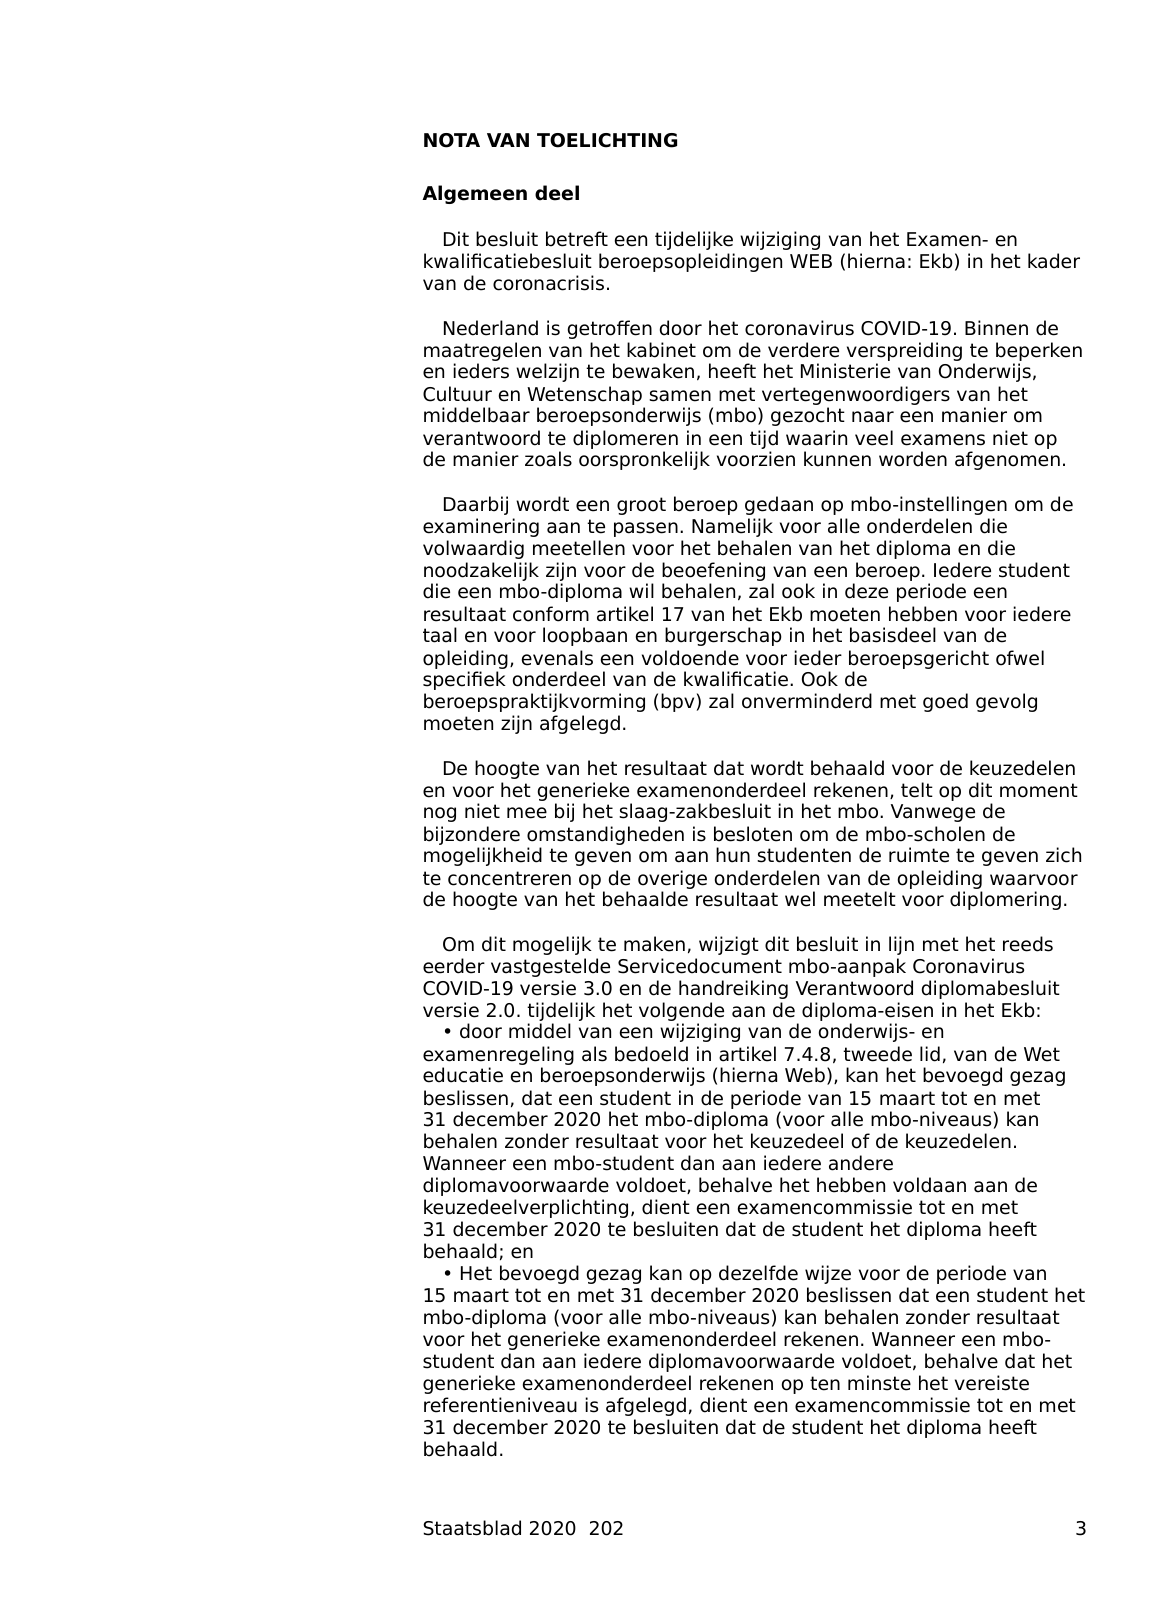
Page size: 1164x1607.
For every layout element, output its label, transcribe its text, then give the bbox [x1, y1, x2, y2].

text Nederland is getroffen door het coronavirus COVID-19. Binnen de maatregelen van het kabinet om de verdere verspreiding te beperken en ieders welzijn te bewaken, heeft het Ministerie van Onderwijs, Cultuur en Wetenschap samen met vertegenwoordigers van het middelbaar beroepsonderwijs (mbo) gezocht naar een manier om verantwoord te diplomeren in een tijd waarin veel examens niet op de manier zoals oorspronkelijk voorzien kunnen worden afgenomen. [422, 317, 1087, 471]
subtitle Algemeen deel [422, 182, 1087, 204]
text • Het bevoegd gezag kan op dezelfde wijze voor de periode van 15 maart tot en met 31 december 2020 beslissen dat een student het mbo-diploma (voor alle mbo-niveaus) kan behalen zonder resultaat voor het generieke examenonderdeel rekenen. Wanneer een mbo-student dan aan iedere diplomavoorwaarde voldoet, behalve dat het generieke examenonderdeel rekenen op ten minste het vereiste referentieniveau is afgelegd, dient een examencommissie tot en met 31 december 2020 te besluiten dat de student het diploma heeft behaald. [422, 1263, 1087, 1461]
text • door middel van een wijziging van de onderwijs- en examenregeling als bedoeld in artikel 7.4.8, tweede lid, van de Wet educatie en beroepsonderwijs (hierna Web), kan het bevoegd gezag beslissen, dat een student in de periode van 15 maart tot en met 31 december 2020 het mbo-diploma (voor alle mbo-niveaus) kan behalen zonder resultaat voor het keuzedeel of de keuzedelen. Wanneer een mbo-student dan aan iedere andere diplomavoorwaarde voldoet, behalve het hebben voldaan aan de keuzedeelverplichting, dient een examencommissie tot en met 31 december 2020 te besluiten dat de student het diploma heeft behaald; en [422, 1021, 1087, 1263]
text De hoogte van het resultaat dat wordt behaald voor de keuzedelen en voor het generieke examenonderdeel rekenen, telt op dit moment nog niet mee bij het slaag-zakbesluit in het mbo. Vanwege de bijzondere omstandigheden is besloten om de mbo-scholen de mogelijkheid te geven om aan hun studenten de ruimte te geven zich te concentreren op de overige onderdelen van de opleiding waarvoor de hoogte van het behaalde resultaat wel meetelt voor diplomering. [422, 757, 1087, 911]
subtitle NOTA VAN TOELICHTING [422, 130, 1087, 152]
text Dit besluit betreft een tijdelijke wijziging van het Examen- en kwalificatiebesluit beroepsopleidingen WEB (hierna: Ekb) in het kader van de coronacrisis. [422, 229, 1087, 295]
text Daarbij wordt een groot beroep gedaan op mbo-instellingen om de examinering aan te passen. Namelijk voor alle onderdelen die volwaardig meetellen voor het behalen van het diploma en die noodzakelijk zijn voor de beoefening van een beroep. Iedere student die een mbo-diploma wil behalen, zal ook in deze periode een resultaat conform artikel 17 van het Ekb moeten hebben voor iedere taal en voor loopbaan en burgerschap in het basisdeel van de opleiding, evenals een voldoende voor ieder beroepsgericht ofwel specifiek onderdeel van de kwalificatie. Ook de beroepspraktijkvorming (bpv) zal onverminderd met goed gevolg moeten zijn afgelegd. [422, 493, 1087, 735]
text Om dit mogelijk te maken, wijzigt dit besluit in lijn met het reeds eerder vastgestelde Servicedocument mbo-aanpak Coronavirus COVID-19 versie 3.0 en de handreiking Verantwoord diplomabesluit versie 2.0. tijdelijk het volgende aan de diploma-eisen in het Ekb: [422, 933, 1087, 1021]
